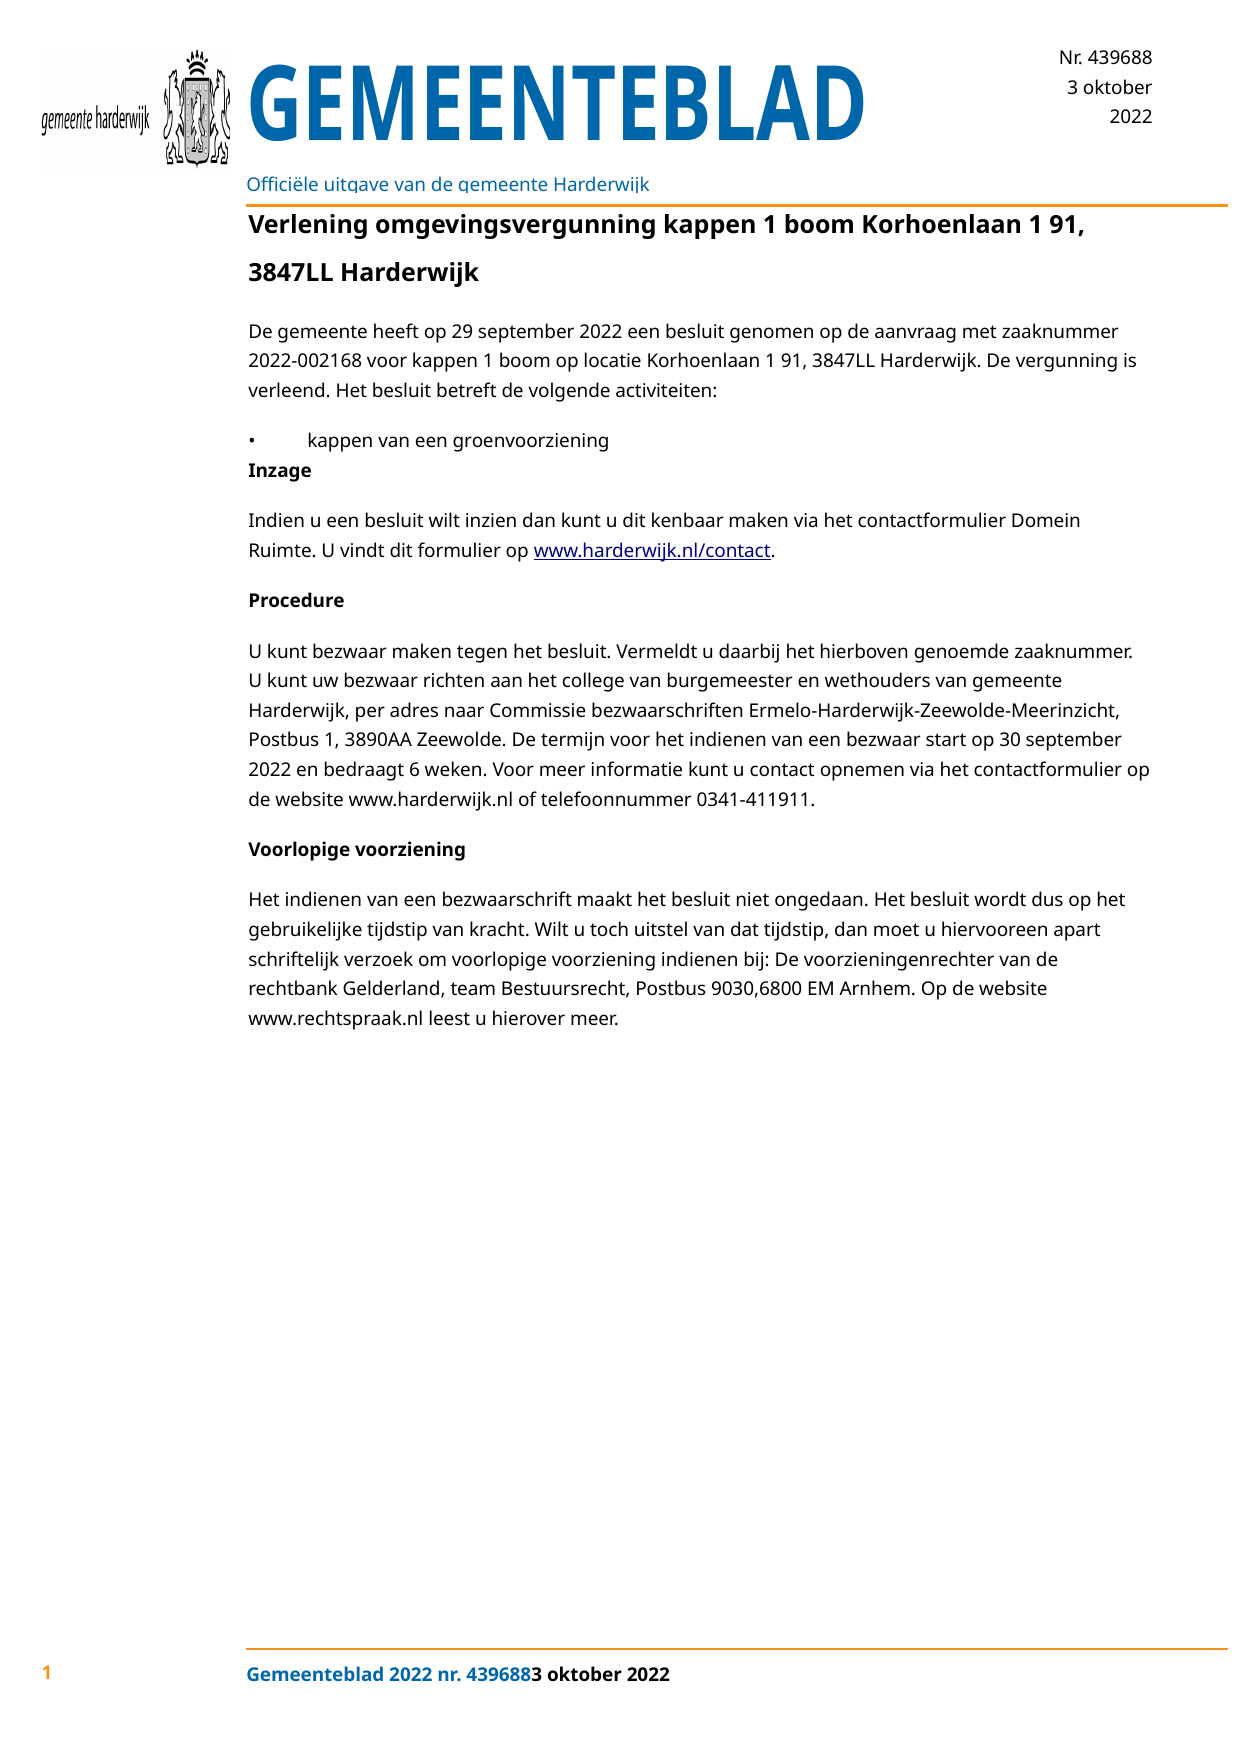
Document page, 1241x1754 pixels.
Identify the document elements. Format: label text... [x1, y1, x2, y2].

text Het indienen van een bezwaarschrift maakt het besluit niet ongedaan. Het besluit wordt dus op het gebruikelijke tijdstip van kracht. Wilt u toch uitstel van dat tijdstip, dan moet u hiervooreen apart schriftelijk verzoek om voorlopige voorziening indienen bij: De voorzieningenrechter van de rechtbank Gelderland, team Bestuursrecht, Postbus 9030,6800 EM Arnhem. Op de website www.rechtspraak.nl leest u hierover meer. [248, 887, 1152, 1031]
text Procedure [248, 587, 1152, 613]
text Indien u een besluit wilt inzien dan kunt u dit kenbaar maken via het contactformulier Domein Ruimte. U vindt dit formulier op www.harderwijk.nl/contact. [248, 507, 1152, 563]
text Inzage [248, 457, 1152, 483]
list kappen van een groenvoorziening [248, 427, 1152, 453]
picture [41, 47, 231, 172]
text De gemeente heeft op 29 september 2022 een besluit genomen op de aanvraag met zaaknummer 2022-002168 voor kappen 1 boom op locatie Korhoenlaan 1 91, 3847LL Harderwijk. De vergunning is verleend. Het besluit betreft de volgende activiteiten: [248, 318, 1152, 403]
text U kunt bezwaar maken tegen het besluit. Vermeldt u daarbij het hierboven genoemde zaaknummer. U kunt uw bezwaar richten aan het college van burgemeester en wethouders van gemeente Harderwijk, per adres naar Commissie bezwaarschriften Ermelo-Harderwijk-Zeewolde-Meerinzicht, Postbus 1, 3890AA Zeewolde. De termijn voor het indienen van een bezwaar start op 30 september 2022 en bedraagt 6 weken. Voor meer informatie kunt u contact opnemen via het contactformulier op de website www.harderwijk.nl of telefoonnummer 0341-411911. [248, 638, 1152, 812]
text Voorlopige voorziening [248, 836, 1152, 862]
text Verlening omgevingsvergunning kappen 1 boom Korhoenlaan 1 91, 3847LL Harderwijk [248, 207, 1152, 288]
